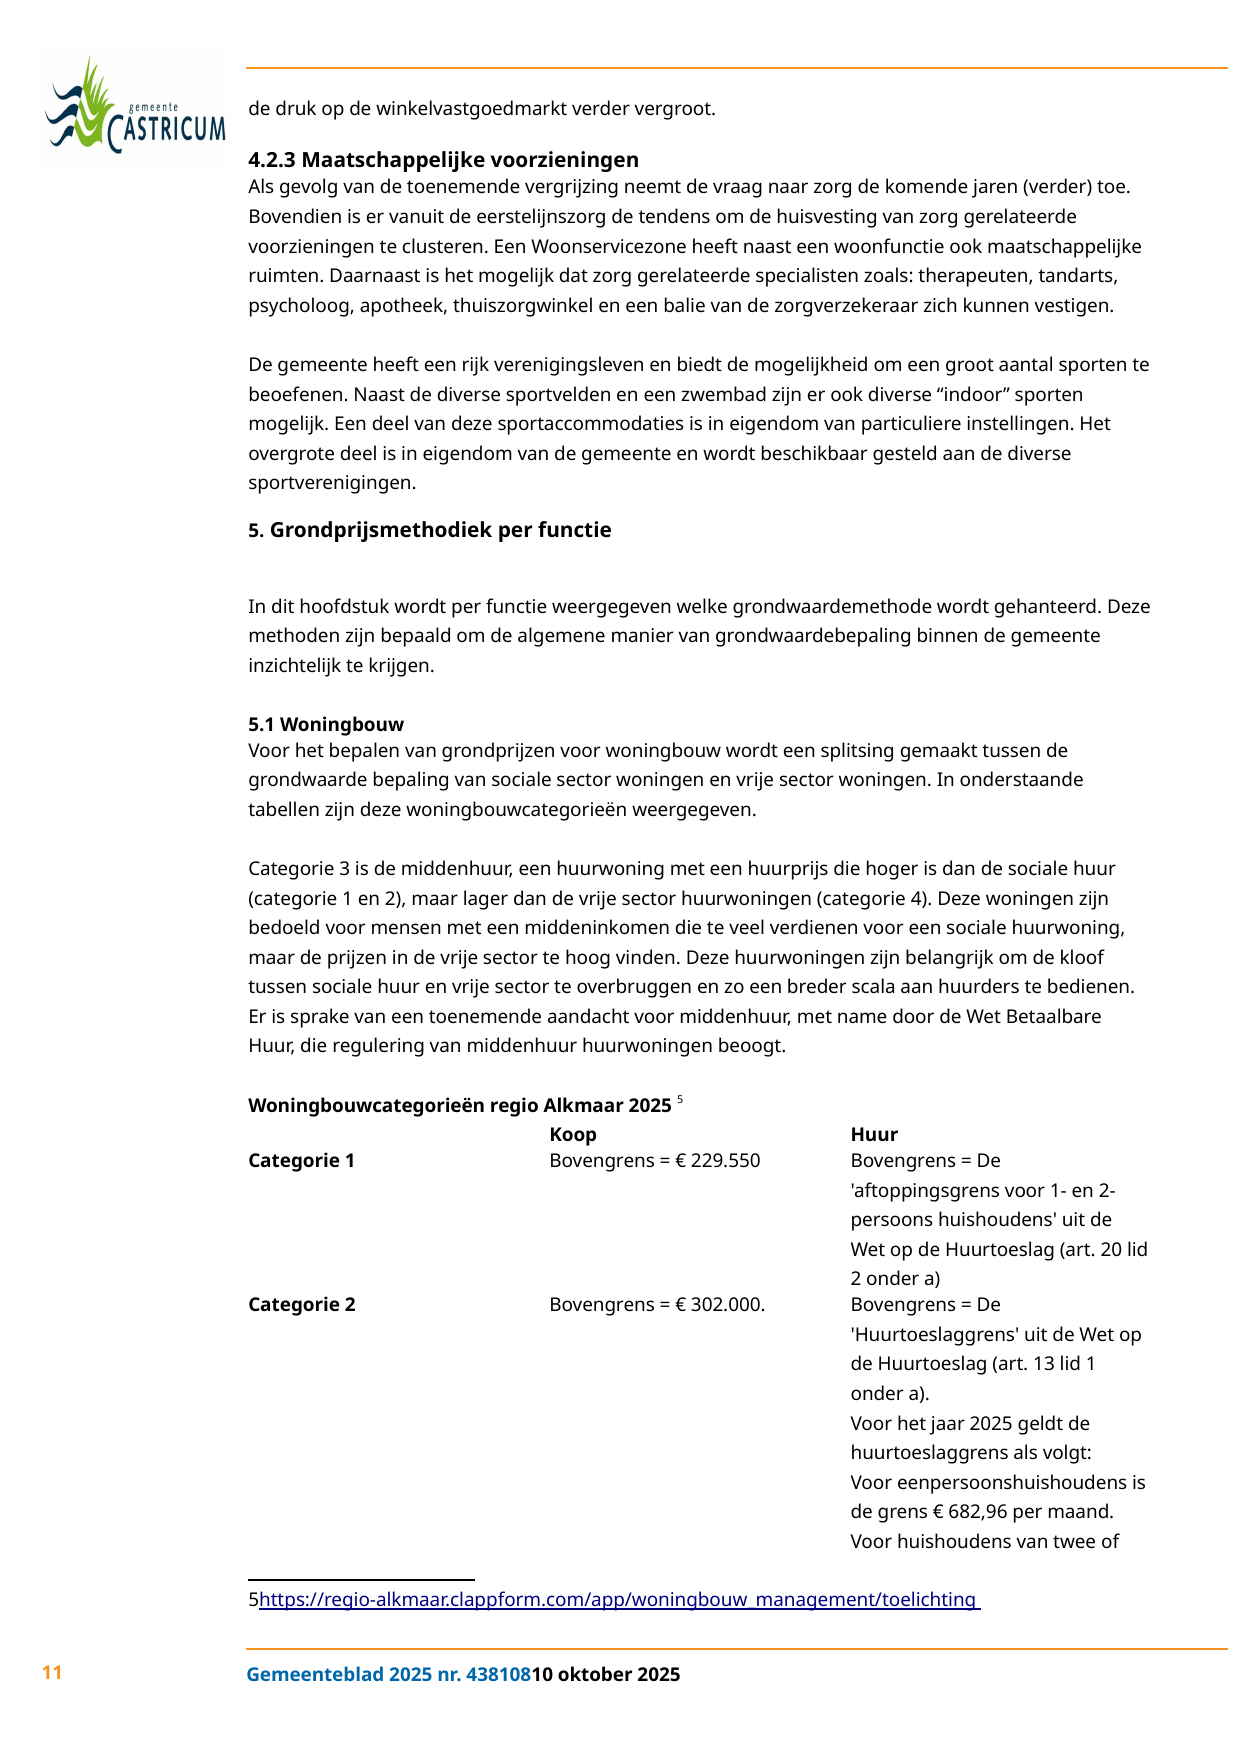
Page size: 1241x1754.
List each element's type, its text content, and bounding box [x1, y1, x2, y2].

text De gemeente heeft een rijk verenigingsleven en biedt de mogelijkheid om een groot aantal sporten te beoefenen. Naast de diverse sportvelden en een zwembad zijn er ook diverse “indoor” sporten mogelijk. Een deel van deze sportaccommodaties is in eigendom van particuliere instellingen. Het overgrote deel is in eigendom van de gemeente en wordt beschikbaar gesteld aan de diverse sportverenigingen. [248, 351, 1152, 495]
table_cell Bovengrens = De 'aftoppingsgrens voor 1- en 2-persoons huishoudens' uit de Wet op de Huurtoeslag (art. 20 lid 2 onder a) [850, 1147, 1152, 1291]
text In dit hoofdstuk wordt per functie weergegeven welke grondwaardemethode wordt gehanteerd. Deze methoden zijn bepaald om de algemene manier van grondwaardebepaling binnen de gemeente inzichtelijk te krijgen. [248, 593, 1152, 678]
picture [41, 47, 231, 172]
text 5.1 Woningbouw [248, 711, 1152, 737]
text 5. Grondprijsmethodiek per functie [248, 515, 1152, 543]
text 4.2.3 Maatschappelijke voorzieningen [248, 145, 1152, 174]
text https://regio-alkmaar.clappform.com/app/woningbouw_management/toelichting [248, 1586, 1152, 1612]
table_cell Categorie 1 [248, 1147, 549, 1291]
table_header Huur [850, 1122, 1152, 1147]
table_cell Bovengrens = € 229.550 [549, 1147, 850, 1291]
table_cell Categorie 2 [248, 1291, 549, 1554]
text Voor het bepalen van grondprijzen voor woningbouw wordt een splitsing gemaakt tussen de grondwaarde bepaling van sociale sector woningen en vrije sector woningen. In onderstaande tabellen zijn deze woningbouwcategorieën weergegeven. [248, 737, 1152, 822]
text Als gevolg van de toenemende vergrijzing neemt de vraag naar zorg de komende jaren (verder) toe. Bovendien is er vanuit de eerstelijnszorg de tendens om de huisvesting van zorg gerelateerde voorzieningen te clusteren. Een Woonservicezone heeft naast een woonfunctie ook maatschappelijke ruimten. Daarnaast is het mogelijk dat zorg gerelateerde specialisten zoals: therapeuten, tandarts, psycholoog, apotheek, thuiszorgwinkel en een balie van de zorgverzekeraar zich kunnen vestigen. [248, 174, 1152, 318]
text de druk op de winkelvastgoedmarkt verder vergroot. [248, 95, 1152, 121]
table_cell Bovengrens = De 'Huurtoeslaggrens' uit de Wet op de Huurtoeslag (art. 13 lid 1 onder a). Voor het jaar 2025 geldt de huurtoeslaggrens als volgt: Voor eenpersoonshuishoudens is de grens € 682,96 per maand. Voor huishoudens van twee of [850, 1291, 1152, 1554]
text Categorie 3 is de middenhuur, een huurwoning met een huurprijs die hoger is dan de sociale huur (categorie 1 en 2), maar lager dan de vrije sector huurwoningen (categorie 4). Deze woningen zijn bedoeld voor mensen met een middeninkomen die te veel verdienen voor een sociale huurwoning, maar de prijzen in de vrije sector te hoog vinden. Deze huurwoningen zijn belangrijk om de kloof tussen sociale huur en vrije sector te overbruggen en zo een breder scala aan huurders te bedienen. Er is sprake van een toenemende aandacht voor middenhuur, met name door de Wet Betaalbare Huur, die regulering van middenhuur huurwoningen beoogt. [248, 855, 1152, 1058]
text Woningbouwcategorieën regio Alkmaar 2025 [248, 1092, 1152, 1118]
table_cell Bovengrens = € 302.000. [549, 1291, 850, 1554]
table_header [248, 1122, 549, 1147]
table_header Koop [549, 1122, 850, 1147]
